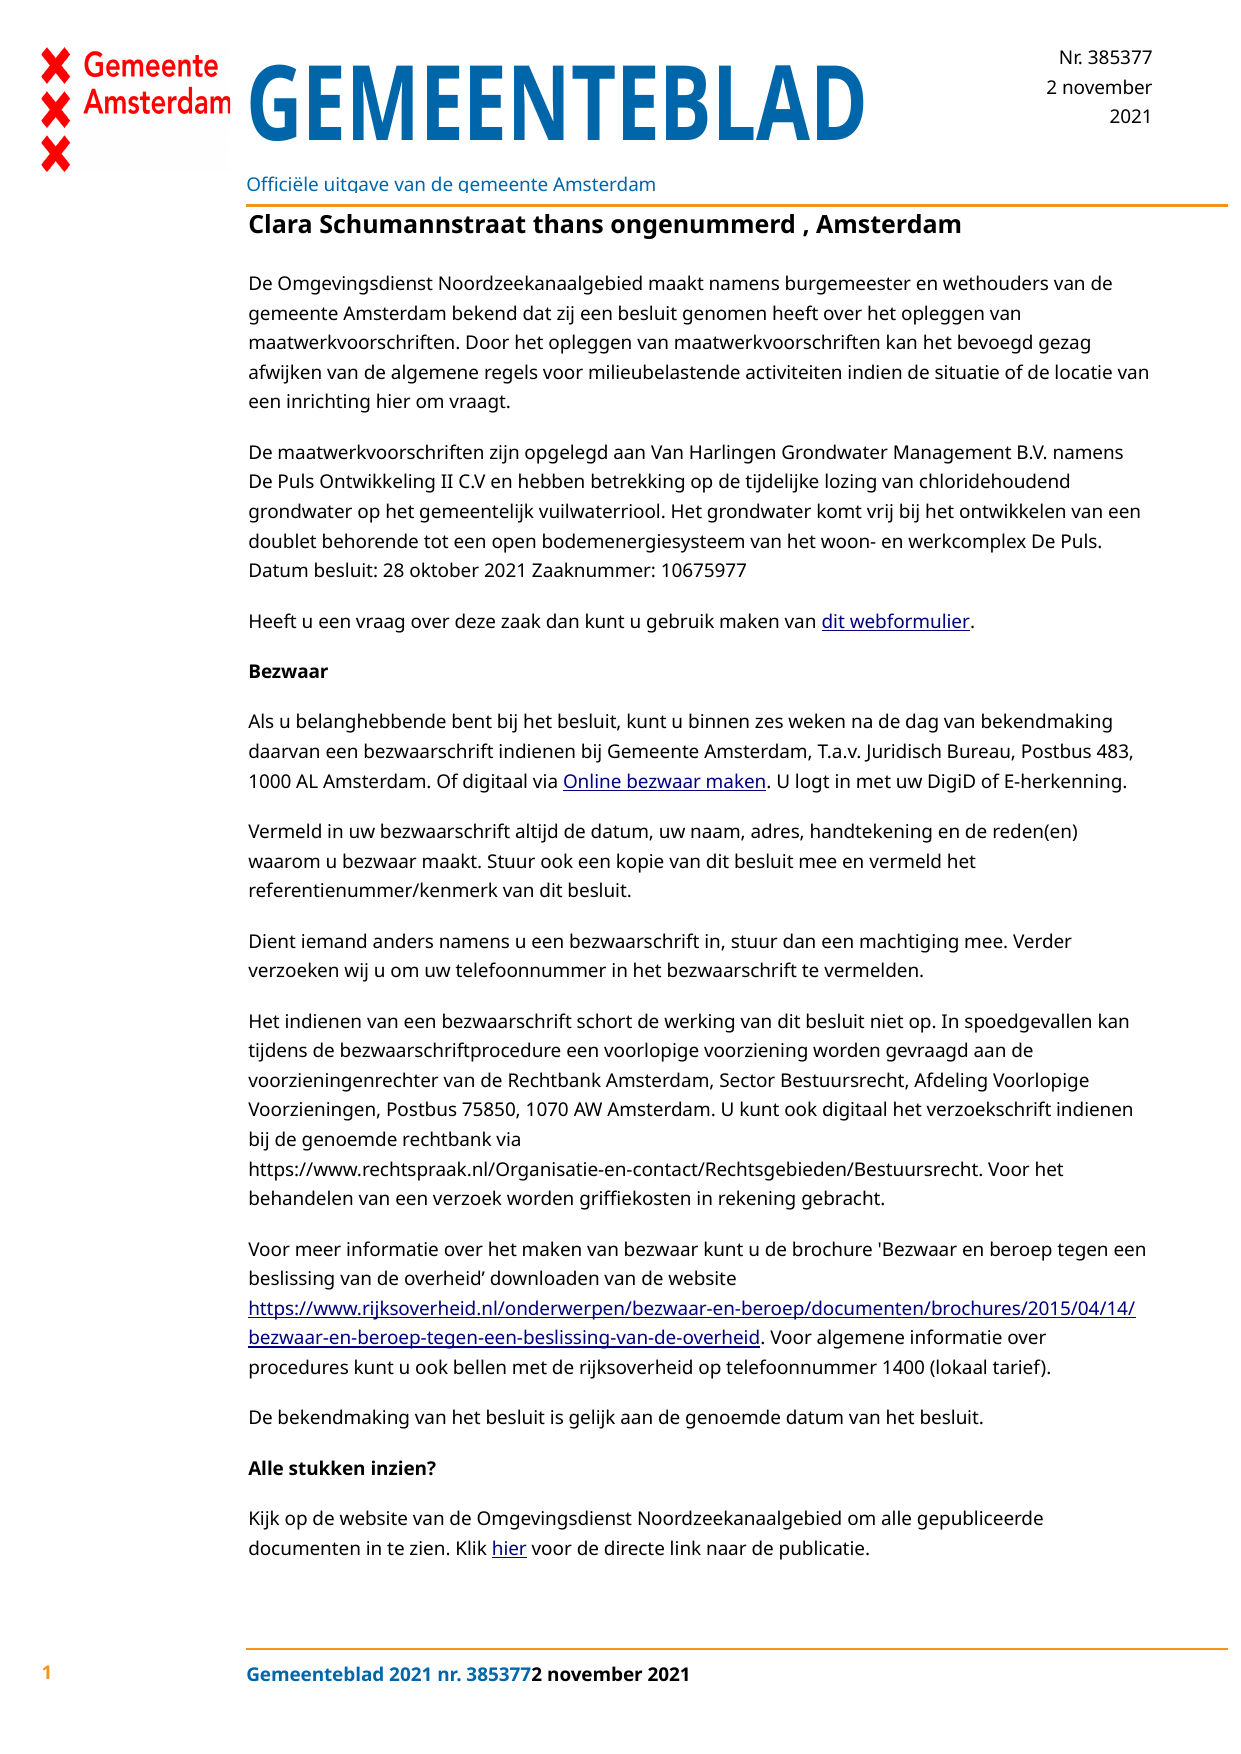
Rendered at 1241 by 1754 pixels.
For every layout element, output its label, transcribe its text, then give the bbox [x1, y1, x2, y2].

text Heeft u een vraag over deze zaak dan kunt u gebruik maken van dit webformulier. [248, 608, 1152, 633]
text Het indienen van een bezwaarschrift schort de werking van dit besluit niet op. In spoedgevallen kan tijdens de bezwaarschriftprocedure een voorlopige voorziening worden gevraagd aan de voorzieningenrechter van de Rechtbank Amsterdam, Sector Bestuursrecht, Afdeling Voorlopige Voorzieningen, Postbus 75850, 1070 AW Amsterdam. U kunt ook digitaal het verzoekschrift indienen bij de genoemde rechtbank via https://www.rechtspraak.nl/Organisatie-en-contact/Rechtsgebieden/Bestuursrecht. Voor het behandelen van een verzoek worden griffiekosten in rekening gebracht. [248, 1008, 1152, 1211]
text Voor meer informatie over het maken van bezwaar kunt u de brochure 'Bezwaar en beroep tegen een beslissing van de overheid’ downloaden van de website https://www.rijksoverheid.nl/onderwerpen/bezwaar-en-beroep/documenten/brochures/2015/04/14/bezwaar-en-beroep-tegen-een-beslissing-van-de-overheid. Voor algemene informatie over procedures kunt u ook bellen met de rijksoverheid op telefoonnummer 1400 (lokaal tarief). [248, 1236, 1152, 1380]
text Vermeld in uw bezwaarschrift altijd de datum, uw naam, adres, handtekening en de reden(en) waarom u bezwaar maakt. Stuur ook een kopie van dit besluit mee en vermeld het referentienummer/kenmerk van dit besluit. [248, 818, 1152, 903]
text Clara Schumannstraat thans ongenummerd , Amsterdam [248, 207, 1152, 241]
text Als u belanghebbende bent bij het besluit, kunt u binnen zes weken na de dag van bekendmaking daarvan een bezwaarschrift indienen bij Gemeente Amsterdam, T.a.v. Juridisch Bureau, Postbus 483, 1000 AL Amsterdam. Of digitaal via Online bezwaar maken. U logt in met uw DigiD of E-herkenning. [248, 709, 1152, 793]
text De bekendmaking van het besluit is gelijk aan de genoemde datum van het besluit. [248, 1404, 1152, 1430]
text De maatwerkvoorschriften zijn opgelegd aan Van Harlingen Grondwater Management B.V. namens De Puls Ontwikkeling II C.V en hebben betrekking op de tijdelijke lozing van chloridehoudend grondwater op het gemeentelijk vuilwaterriool. Het grondwater komt vrij bij het ontwikkelen van een doublet behorende tot een open bodemenergiesysteem van het woon- en werkcomplex De Puls. Datum besluit: 28 oktober 2021 Zaaknummer: 10675977 [248, 439, 1152, 583]
text Bezwaar [248, 658, 1152, 684]
text Kijk op de website van de Omgevingsdienst Noordzeekanaalgebied om alle gepubliceerde documenten in te zien. Klik hier voor de directe link naar de publicatie. [248, 1505, 1152, 1561]
text Alle stukken inzien? [248, 1455, 1152, 1481]
text De Omgevingsdienst Noordzeekanaalgebied maakt namens burgemeester en wethouders van de gemeente Amsterdam bekend dat zij een besluit genomen heeft over het opleggen van maatwerkvoorschriften. Door het opleggen van maatwerkvoorschriften kan het bevoegd gezag afwijken van de algemene regels voor milieubelastende activiteiten indien de situatie of de locatie van een inrichting hier om vraagt. [248, 270, 1152, 414]
picture [41, 47, 231, 172]
text Dient iemand anders namens u een bezwaarschrift in, stuur dan een machtiging mee. Verder verzoeken wij u om uw telefoonnummer in het bezwaarschrift te vermelden. [248, 928, 1152, 983]
